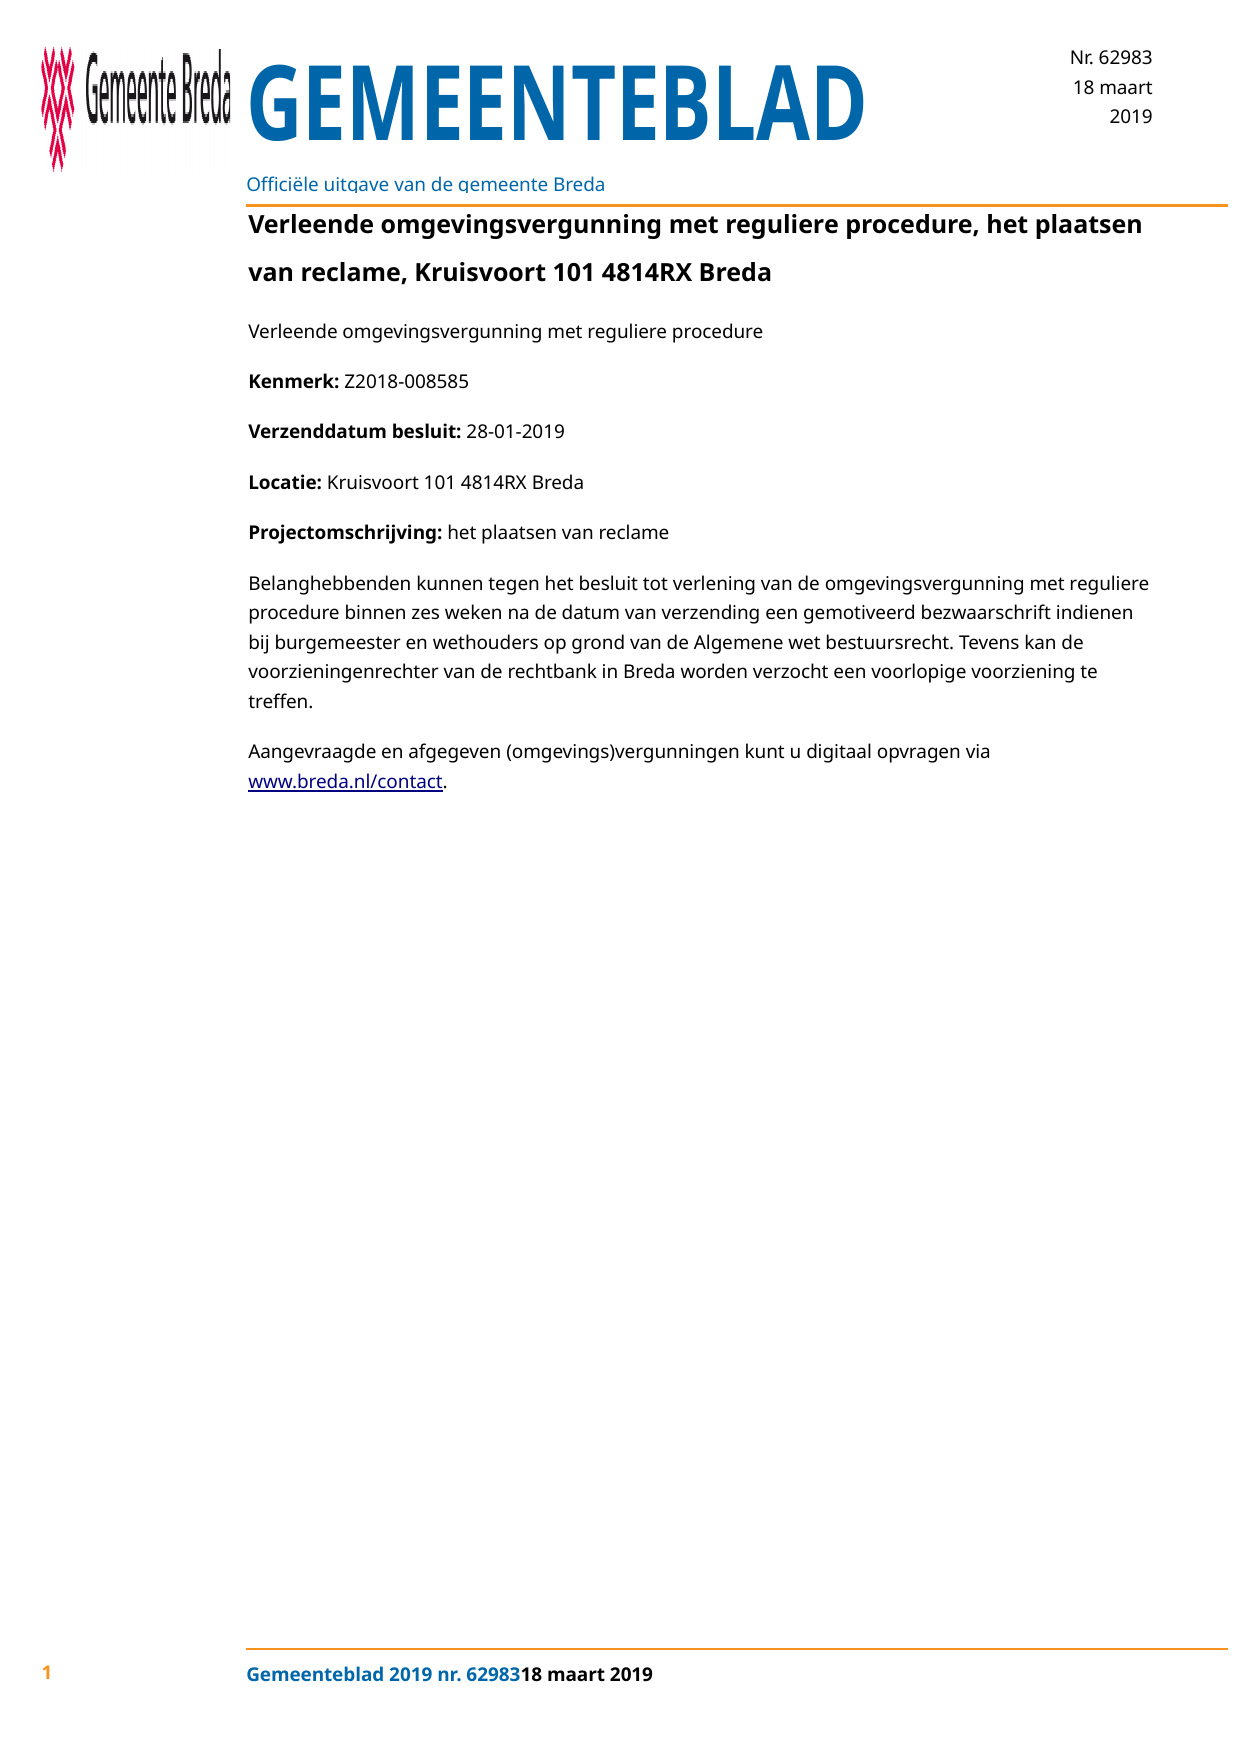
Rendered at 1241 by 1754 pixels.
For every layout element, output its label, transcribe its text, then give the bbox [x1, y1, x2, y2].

text Projectomschrijving: het plaatsen van reclame [248, 519, 1152, 545]
text Kenmerk: Z2018-008585 [248, 368, 1152, 394]
picture [41, 47, 231, 172]
text Belanghebbenden kunnen tegen het besluit tot verlening van de omgevingsvergunning met reguliere procedure binnen zes weken na de datum van verzending een gemotiveerd bezwaarschrift indienen bij burgemeester en wethouders op grond van de Algemene wet bestuursrecht. Tevens kan de voorzieningenrechter van de rechtbank in Breda worden verzocht een voorlopige voorziening te treffen. [248, 570, 1152, 714]
text Aangevraagde en afgegeven (omgevings)vergunningen kunt u digitaal opvragen via www.breda.nl/contact. [248, 739, 1152, 794]
text Locatie: Kruisvoort 101 4814RX Breda [248, 469, 1152, 495]
text Verzenddatum besluit: 28-01-2019 [248, 419, 1152, 444]
text Verleende omgevingsvergunning met reguliere procedure, het plaatsen van reclame, Kruisvoort 101 4814RX Breda [248, 207, 1152, 288]
text Verleende omgevingsvergunning met reguliere procedure [248, 318, 1152, 344]
